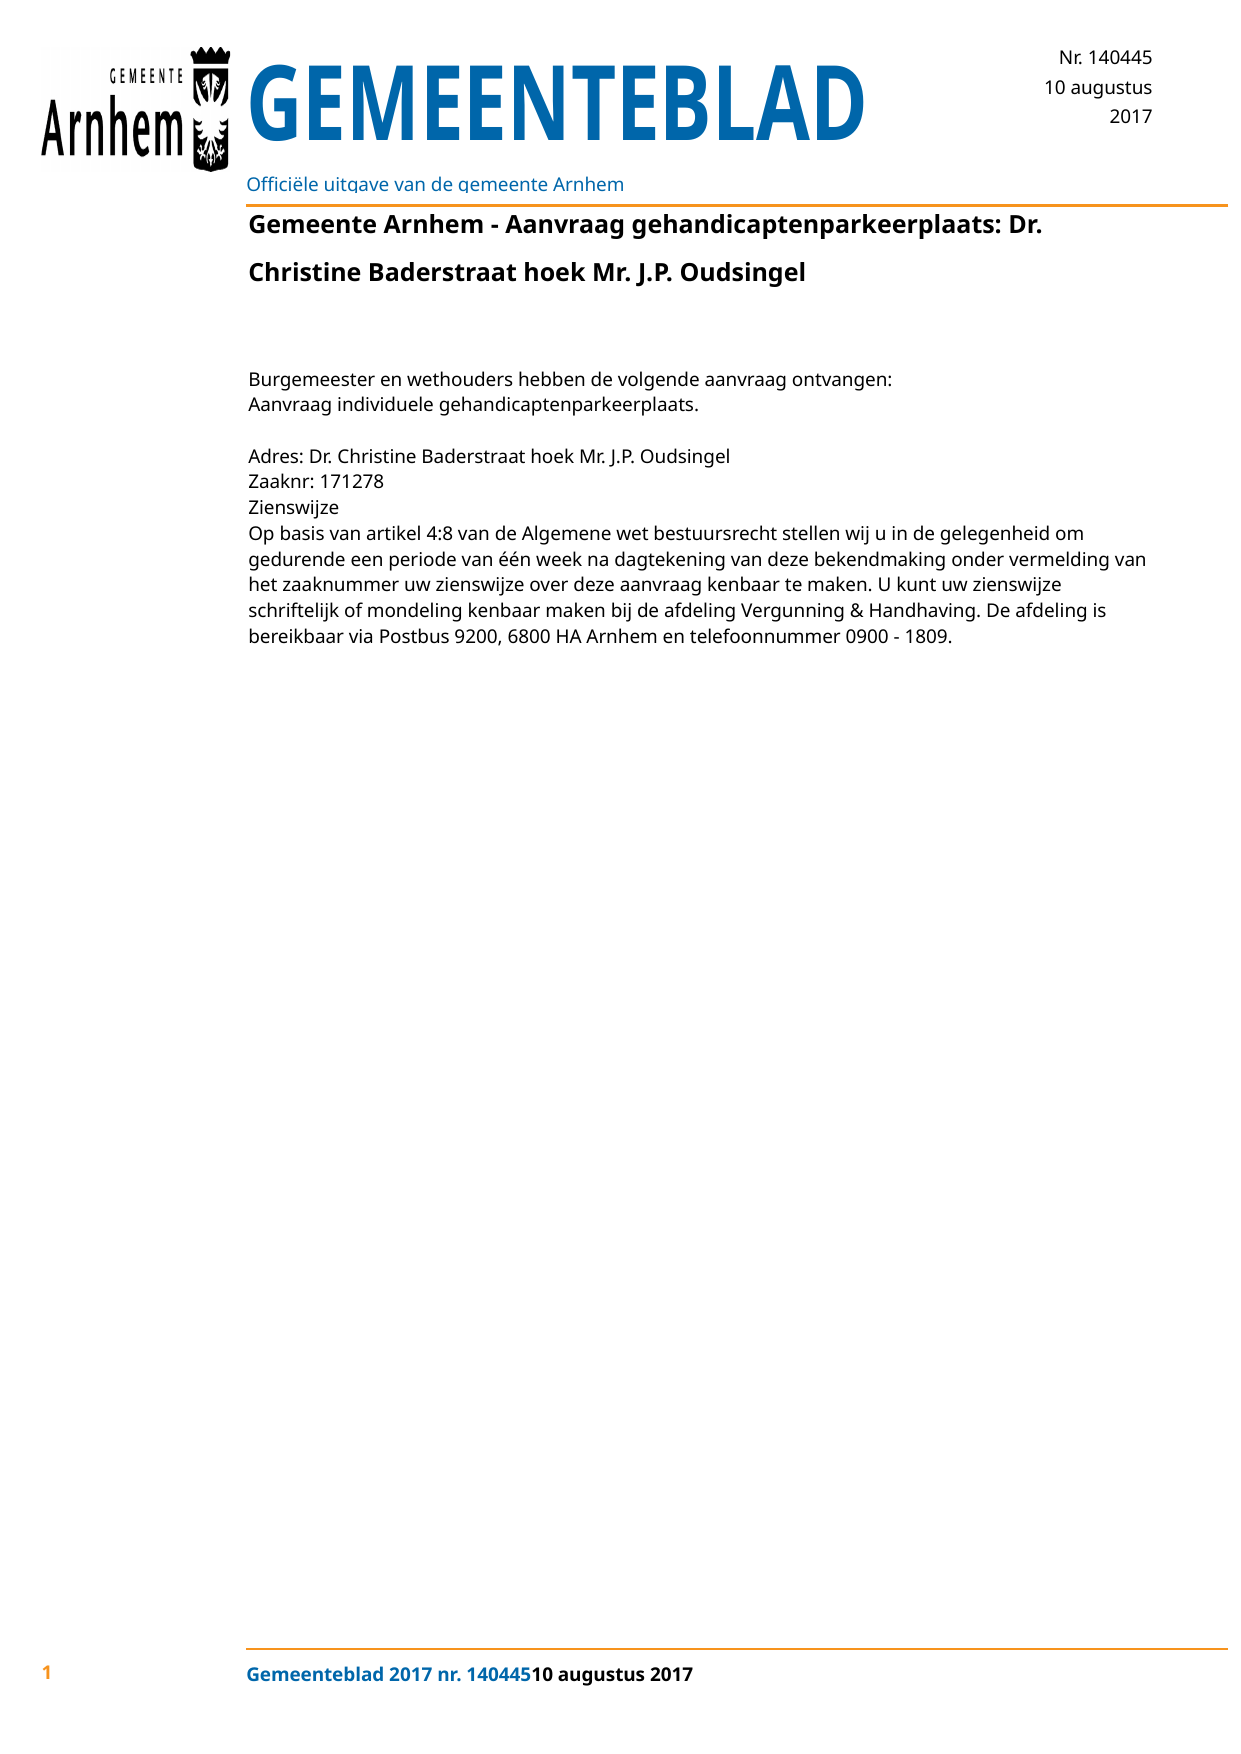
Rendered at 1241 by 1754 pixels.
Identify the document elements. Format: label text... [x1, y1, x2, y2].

text Gemeente Arnhem - Aanvraag gehandicaptenparkeerplaats: Dr. Christine Baderstraat hoek Mr. J.P. Oudsingel [248, 207, 1152, 288]
text Aanvraag individuele gehandicaptenparkeerplaats. [248, 391, 1152, 417]
text Op basis van artikel 4:8 van de Algemene wet bestuursrecht stellen wij u in de gelegenheid om gedurende een periode van één week na dagtekening van deze bekendmaking onder vermelding van het zaaknummer uw zienswijze over deze aanvraag kenbaar te maken. U kunt uw zienswijze schriftelijk of mondeling kenbaar maken bij de afdeling Vergunning & Handhaving. De afdeling is bereikbaar via Postbus 9200, 6800 HA Arnhem en telefoonnummer 0900 - 1809. [248, 520, 1152, 649]
picture [41, 47, 231, 172]
text Zaaknr: 171278 [248, 469, 1152, 494]
text Burgemeester en wethouders hebben de volgende aanvraag ontvangen: [248, 366, 1152, 391]
text Zienswijze [248, 494, 1152, 520]
text Adres: Dr. Christine Baderstraat hoek Mr. J.P. Oudsingel [248, 443, 1152, 469]
